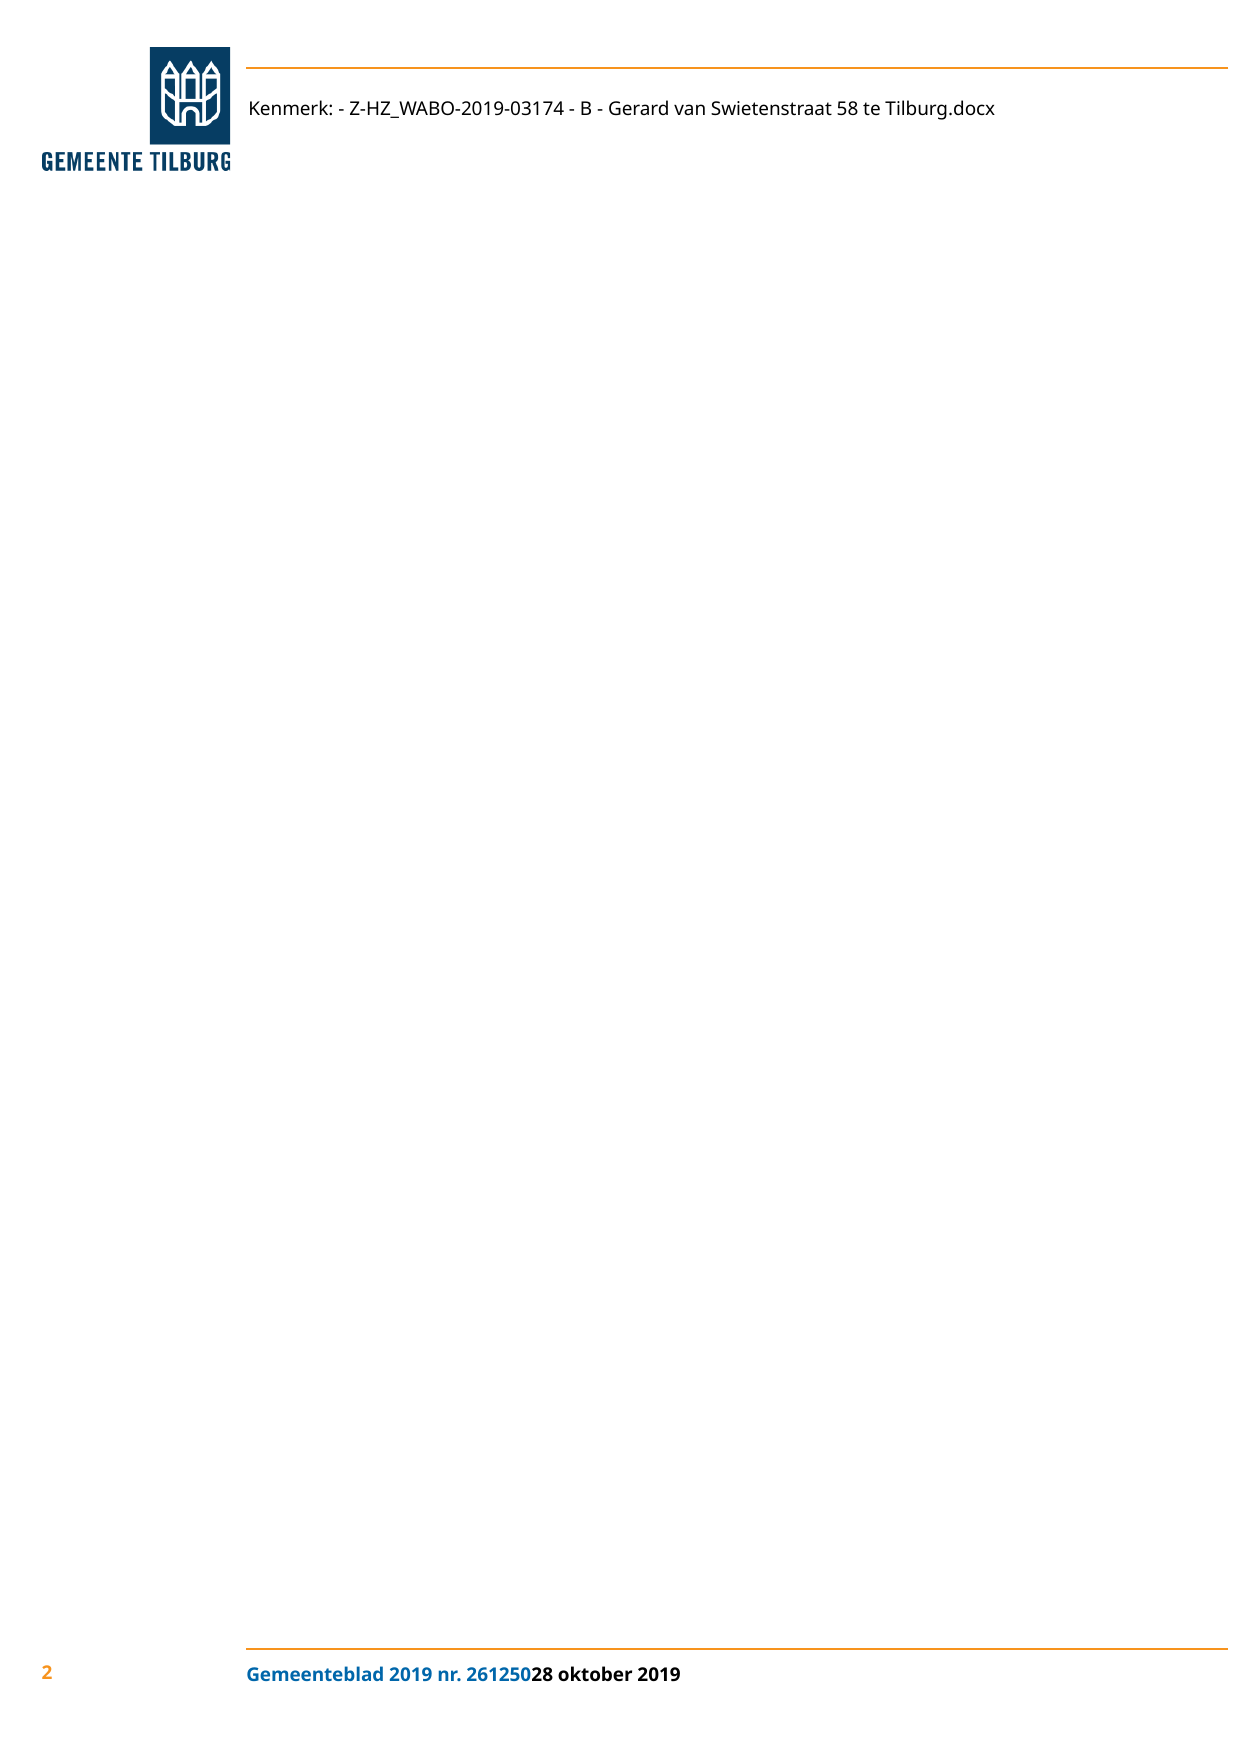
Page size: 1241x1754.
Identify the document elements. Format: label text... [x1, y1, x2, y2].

picture [41, 47, 231, 172]
text Kenmerk: - Z-HZ_WABO-2019-03174 - B - Gerard van Swietenstraat 58 te Tilburg.docx [248, 95, 1152, 121]
